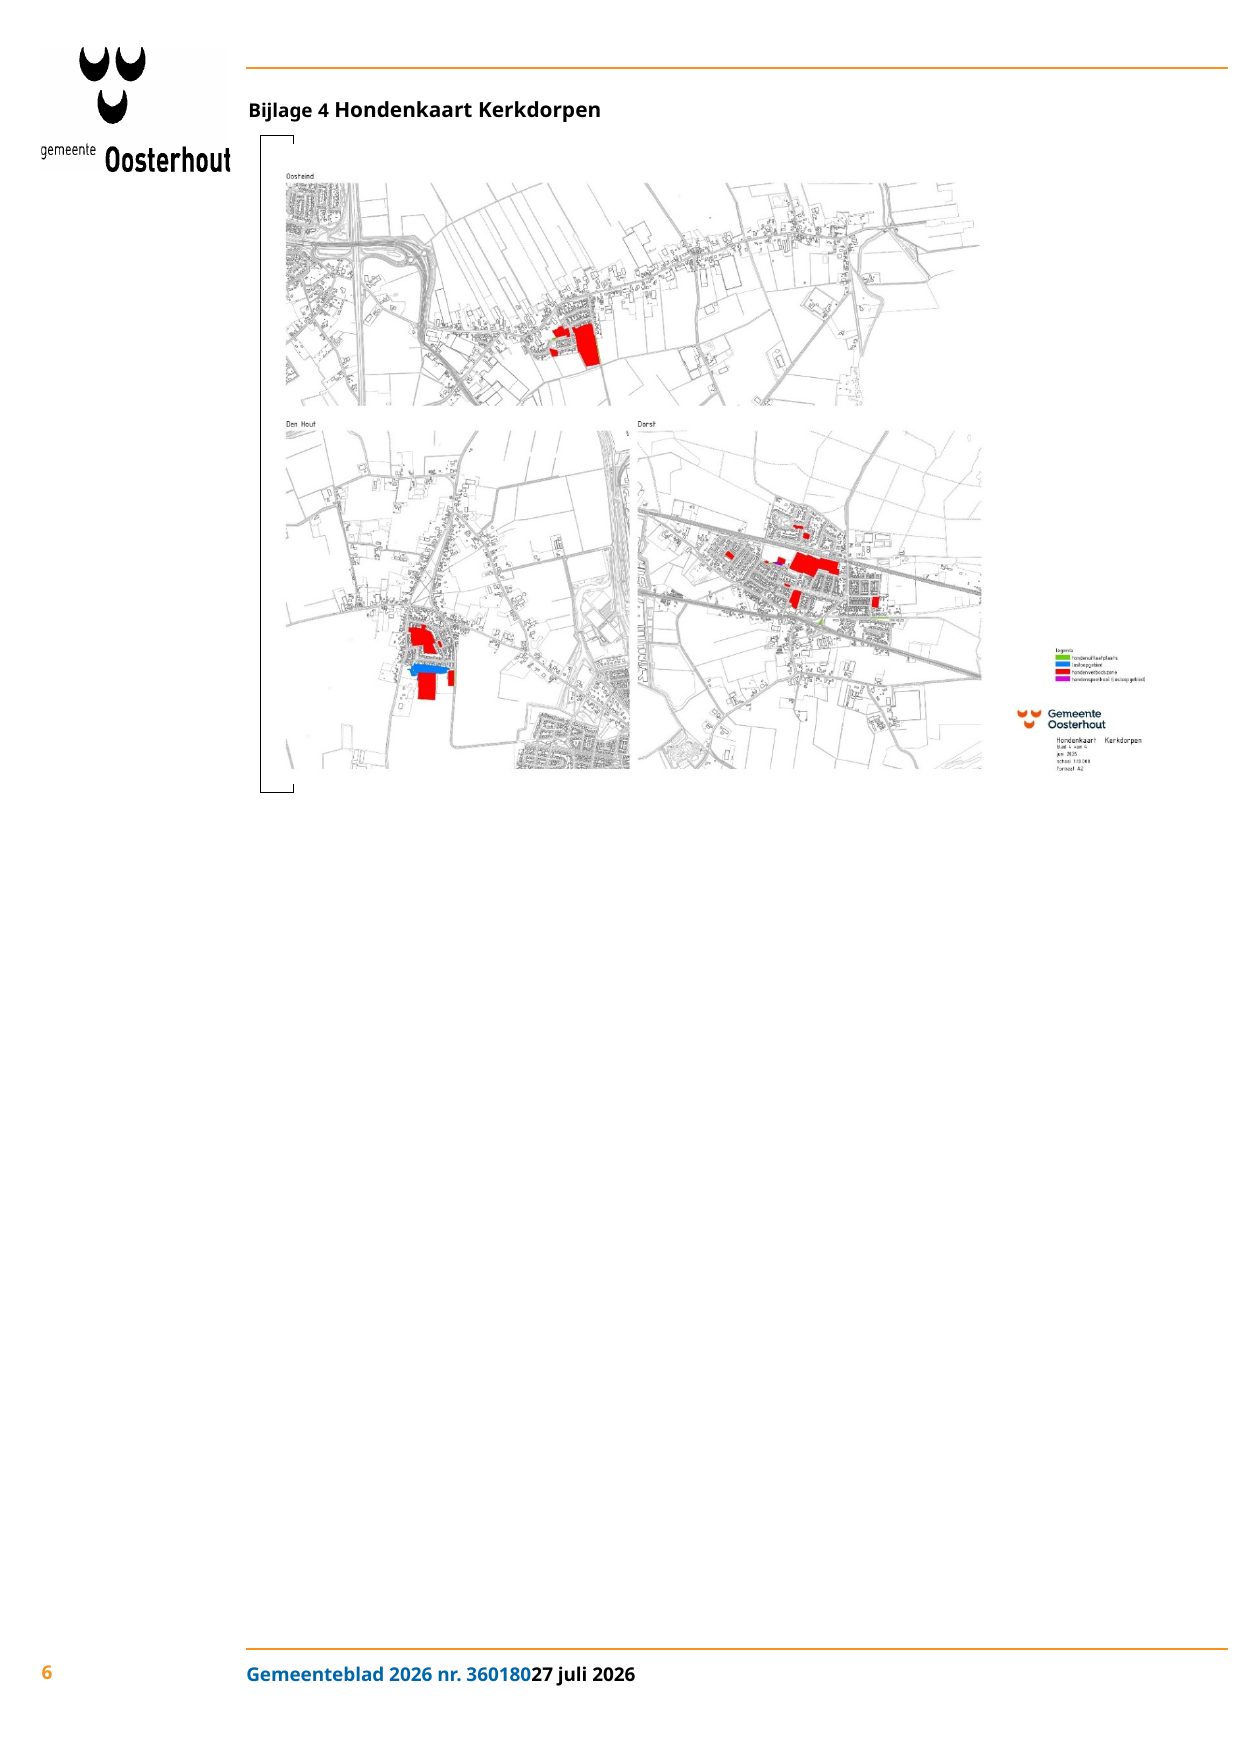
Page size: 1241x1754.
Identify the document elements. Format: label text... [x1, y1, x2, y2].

picture [41, 47, 231, 172]
text Bijlage 4 Hondenkaart Kerkdorpen [248, 95, 1152, 123]
picture [268, 144, 1173, 784]
